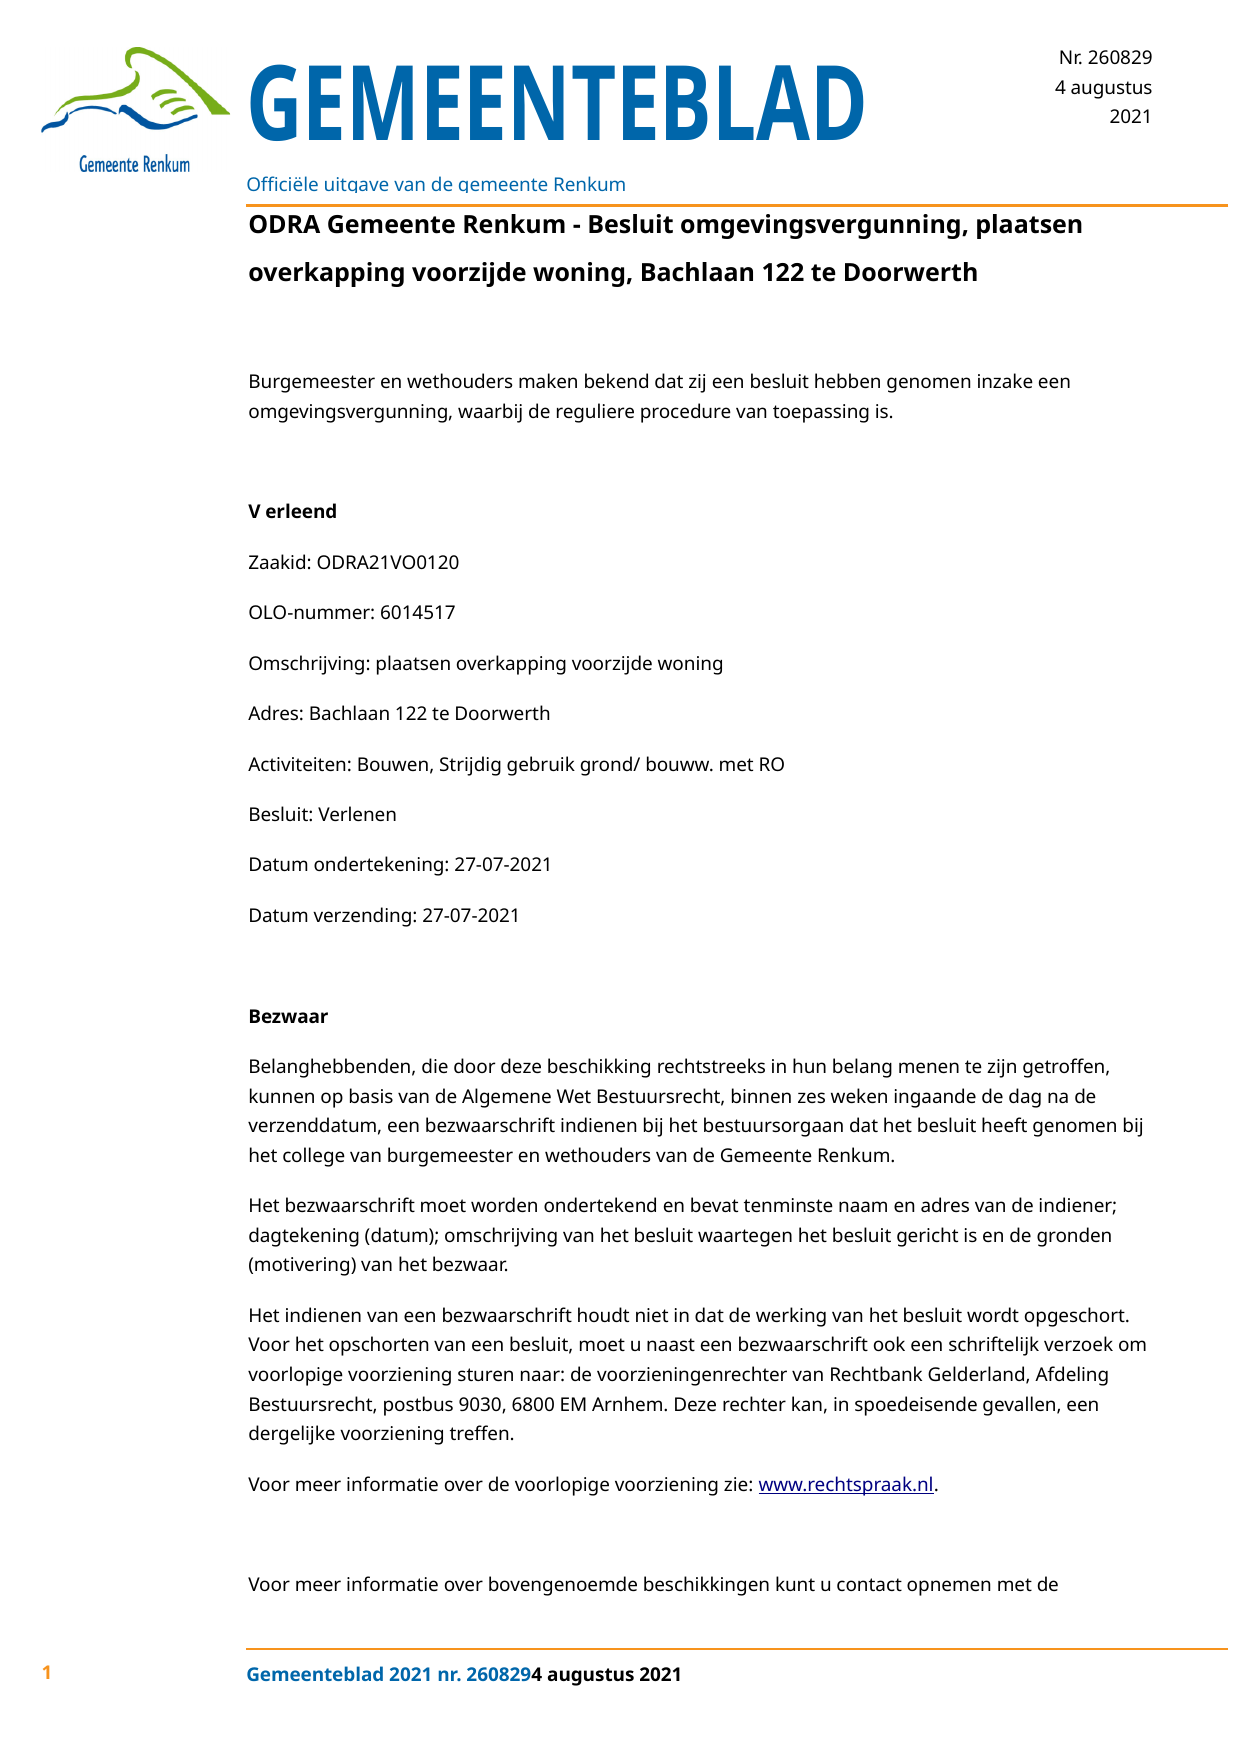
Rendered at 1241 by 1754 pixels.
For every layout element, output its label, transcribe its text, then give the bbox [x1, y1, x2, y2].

text OLO-nummer: 6014517 [248, 599, 1152, 625]
text Belanghebbenden, die door deze beschikking rechtstreeks in hun belang menen te zijn getroffen, kunnen op basis van de Algemene Wet Bestuursrecht, binnen zes weken ingaande de dag na de verzenddatum, een bezwaarschrift indienen bij het bestuursorgaan dat het besluit heeft genomen bij het college van burgemeester en wethouders van de Gemeente Renkum. [248, 1053, 1152, 1168]
text Burgemeester en wethouders maken bekend dat zij een besluit hebben genomen inzake een omgevingsvergunning, waarbij de reguliere procedure van toepassing is. [248, 368, 1152, 424]
text Omschrijving: plaatsen overkapping voorzijde woning [248, 650, 1152, 676]
text Voor meer informatie over bovengenoemde beschikkingen kunt u contact opnemen met de [248, 1572, 1152, 1597]
text V erleend [248, 499, 1152, 524]
text Datum verzending: 27-07-2021 [248, 902, 1152, 928]
text Activiteiten: Bouwen, Strijdig gebruik grond/ bouww. met RO [248, 751, 1152, 777]
text Datum ondertekening: 27-07-2021 [248, 852, 1152, 877]
text Het indienen van een bezwaarschrift houdt niet in dat de werking van het besluit wordt opgeschort. Voor het opschorten van een besluit, moet u naast een bezwaarschrift ook een schriftelijk verzoek om voorlopige voorziening sturen naar: de voorzieningenrechter van Rechtbank Gelderland, Afdeling Bestuursrecht, postbus 9030, 6800 EM Arnhem. Deze rechter kan, in spoedeisende gevallen, een dergelijke voorziening treffen. [248, 1302, 1152, 1446]
picture [41, 47, 231, 172]
text Zaakid: ODRA21VO0120 [248, 549, 1152, 575]
text Adres: Bachlaan 122 te Doorwerth [248, 700, 1152, 726]
text Besluit: Verlenen [248, 801, 1152, 827]
text Het bezwaarschrift moet worden ondertekend en bevat tenminste naam en adres van de indiener; dagtekening (datum); omschrijving van het besluit waartegen het besluit gericht is en de gronden (motivering) van het bezwaar. [248, 1192, 1152, 1277]
text Bezwaar [248, 1003, 1152, 1029]
text ODRA Gemeente Renkum - Besluit omgevingsvergunning, plaatsen overkapping voorzijde woning, Bachlaan 122 te Doorwerth [248, 207, 1152, 288]
text Voor meer informatie over de voorlopige voorziening zie: www.rechtspraak.nl. [248, 1471, 1152, 1497]
